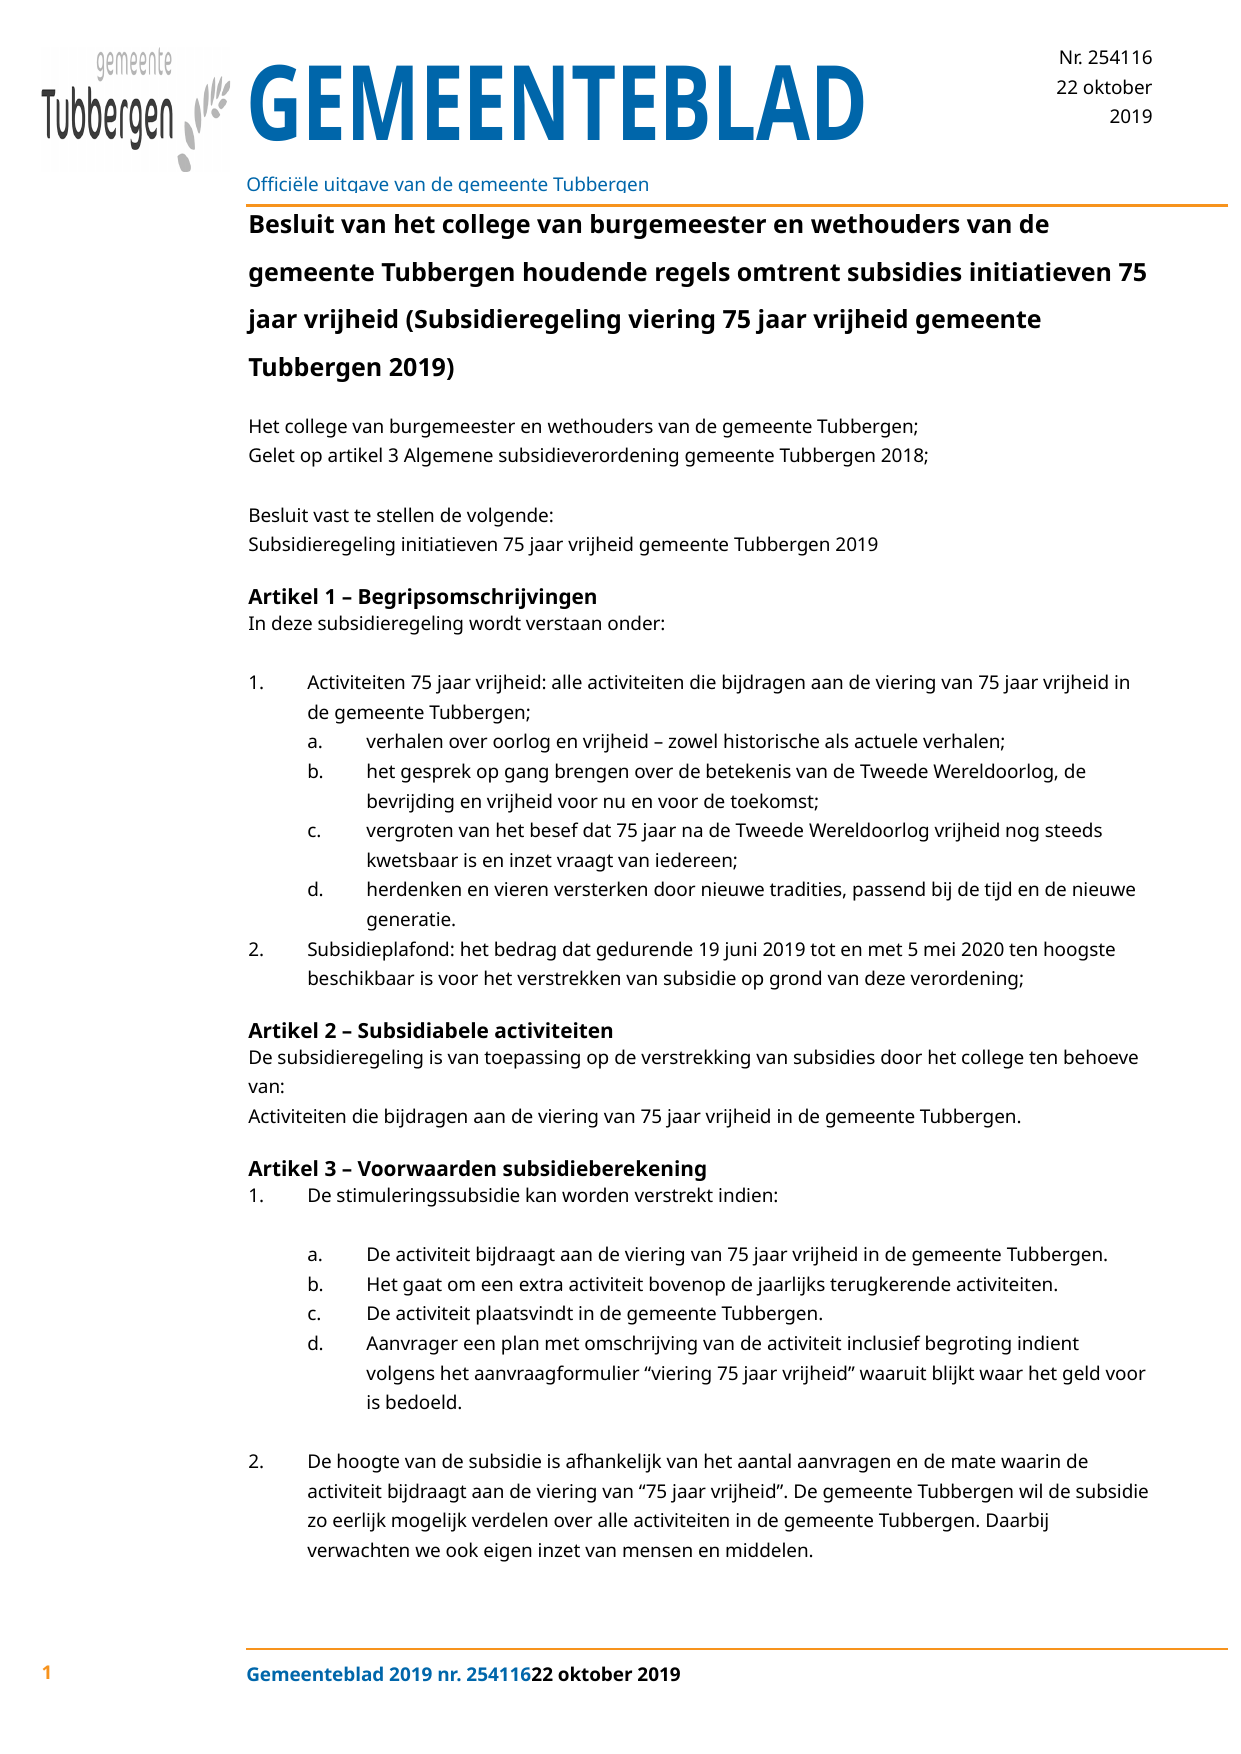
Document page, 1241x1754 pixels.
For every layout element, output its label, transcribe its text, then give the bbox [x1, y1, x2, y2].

text Subsidieregeling initiatieven 75 jaar vrijheid gemeente Tubbergen 2019 [248, 531, 1152, 557]
list Subsidieplafond: het bedrag dat gedurende 19 juni 2019 tot en met 5 mei 2020 ten hoogste beschikbaar is voor het verstrekken van subsidie op grond van deze verordening; [248, 936, 1152, 991]
list verhalen over oorlog en vrijheid – zowel historische als actuele verhalen; [307, 729, 1152, 754]
list De hoogte van de subsidie is afhankelijk van het aantal aanvragen en de mate waarin de activiteit bijdraagt aan de viering van “75 jaar vrijheid”. De gemeente Tubbergen wil de subsidie zo eerlijk mogelijk verdelen over alle activiteiten in de gemeente Tubbergen. Daarbij verwachten we ook eigen inzet van mensen en middelen. [248, 1448, 1152, 1563]
picture [41, 47, 231, 172]
text Artikel 3 – Voorwaarden subsidieberekening [248, 1154, 1152, 1182]
text Gelet op artikel 3 Algemene subsidieverordening gemeente Tubbergen 2018; [248, 443, 1152, 468]
list Het gaat om een extra activiteit bovenop de jaarlijks terugkerende activiteiten. [307, 1271, 1152, 1297]
list Aanvrager een plan met omschrijving van de activiteit inclusief begroting indient volgens het aanvraagformulier “viering 75 jaar vrijheid” waaruit blijkt waar het geld voor is bedoeld. [307, 1330, 1152, 1415]
text Besluit van het college van burgemeester en wethouders van de gemeente Tubbergen houdende regels omtrent subsidies initiatieven 75 jaar vrijheid (Subsidieregeling viering 75 jaar vrijheid gemeente Tubbergen 2019) [248, 207, 1152, 384]
list herdenken en vieren versterken door nieuwe tradities, passend bij de tijd en de nieuwe generatie. [307, 877, 1152, 932]
text Artikel 2 – Subsidiabele activiteiten [248, 1016, 1152, 1044]
list De activiteit bijdraagt aan de viering van 75 jaar vrijheid in de gemeente Tubbergen. [307, 1241, 1152, 1267]
text Artikel 1 – Begripsomschrijvingen [248, 582, 1152, 610]
list Activiteiten 75 jaar vrijheid: alle activiteiten die bijdragen aan de viering van 75 jaar vrijheid in de gemeente Tubbergen; [248, 669, 1152, 725]
text In deze subsidieregeling wordt verstaan onder: [248, 610, 1152, 636]
text De subsidieregeling is van toepassing op de verstrekking van subsidies door het college ten behoeve van: [248, 1044, 1152, 1099]
text Besluit vast te stellen de volgende: [248, 502, 1152, 528]
text Het college van burgemeester en wethouders van de gemeente Tubbergen; [248, 413, 1152, 439]
text Activiteiten die bijdragen aan de viering van 75 jaar vrijheid in de gemeente Tubbergen. [248, 1103, 1152, 1129]
list het gesprek op gang brengen over de betekenis van de Tweede Wereldoorlog, de bevrijding en vrijheid voor nu en voor de toekomst; [307, 758, 1152, 813]
list De stimuleringssubsidie kan worden verstrekt indien: [248, 1182, 1152, 1208]
list vergroten van het besef dat 75 jaar na de Tweede Wereldoorlog vrijheid nog steeds kwetsbaar is en inzet vraagt van iedereen; [307, 817, 1152, 873]
list De activiteit plaatsvindt in de gemeente Tubbergen. [307, 1301, 1152, 1326]
